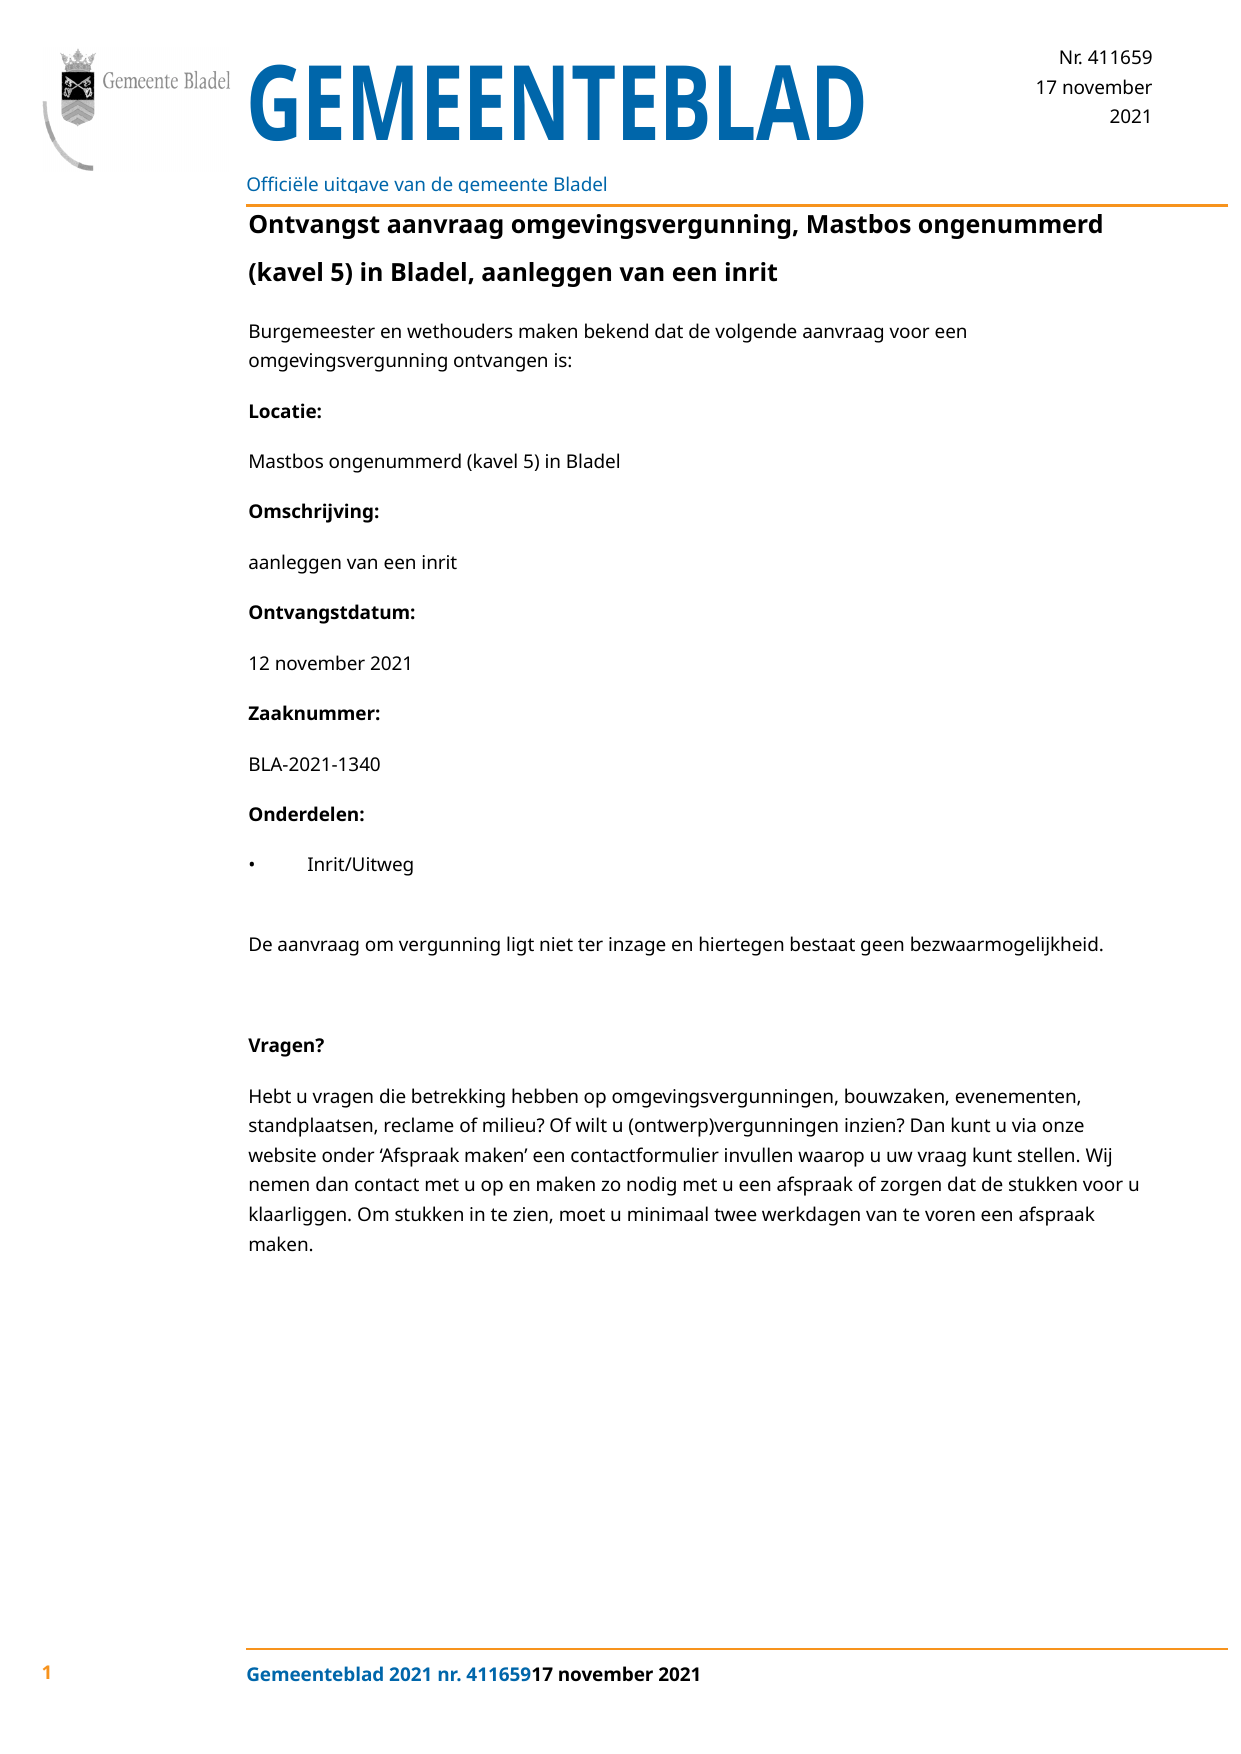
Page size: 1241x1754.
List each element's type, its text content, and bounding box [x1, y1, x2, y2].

text De aanvraag om vergunning ligt niet ter inzage en hiertegen bestaat geen bezwaarmogelijkheid. [248, 932, 1152, 957]
text Mastbos ongenummerd (kavel 5) in Bladel [248, 448, 1152, 474]
text Ontvangstdatum: [248, 599, 1152, 625]
text Hebt u vragen die betrekking hebben op omgevingsvergunningen, bouwzaken, evenementen, standplaatsen, reclame of milieu? Of wilt u (ontwerp)vergunningen inzien? Dan kunt u via onze website onder ‘Afspraak maken’ een contactformulier invullen waarop u uw vraag kunt stellen. Wij nemen dan contact met u op en maken zo nodig met u een afspraak of zorgen dat de stukken voor u klaarliggen. Om stukken in te zien, moet u minimaal twee werkdagen van te voren een afspraak maken. [248, 1083, 1152, 1257]
text Ontvangst aanvraag omgevingsvergunning, Mastbos ongenummerd (kavel 5) in Bladel, aanleggen van een inrit [248, 207, 1152, 288]
list Inrit/Uitweg [248, 852, 1152, 877]
text Omschrijving: [248, 499, 1152, 524]
text Vragen? [248, 1032, 1152, 1058]
text Zaaknummer: [248, 700, 1152, 726]
text 12 november 2021 [248, 650, 1152, 676]
text Onderdelen: [248, 801, 1152, 827]
text BLA-2021-1340 [248, 751, 1152, 777]
text Burgemeester en wethouders maken bekend dat de volgende aanvraag voor een omgevingsvergunning ontvangen is: [248, 318, 1152, 373]
text aanleggen van een inrit [248, 549, 1152, 575]
text Locatie: [248, 398, 1152, 424]
picture [41, 47, 231, 172]
